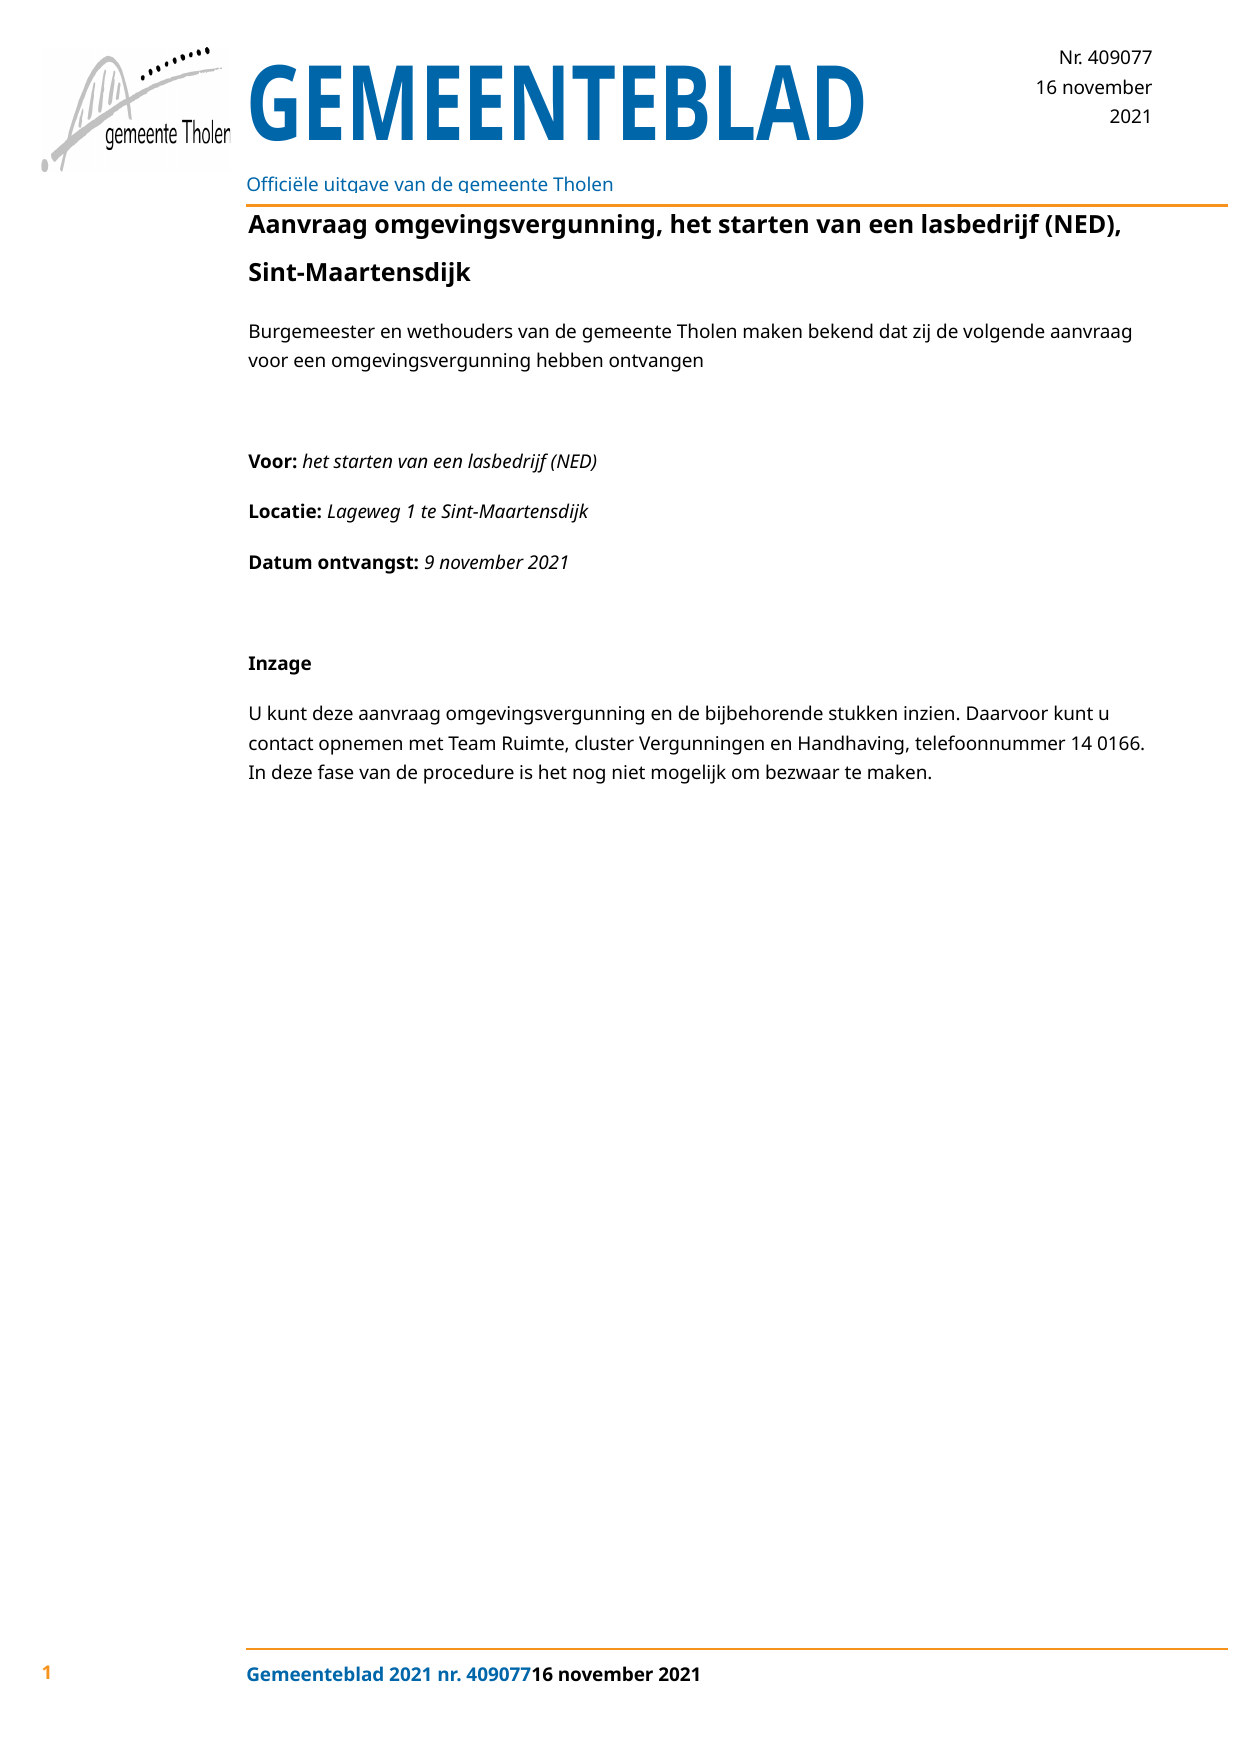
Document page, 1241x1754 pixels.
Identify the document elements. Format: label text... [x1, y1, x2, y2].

text Burgemeester en wethouders van de gemeente Tholen maken bekend dat zij de volgende aanvraag voor een omgevingsvergunning hebben ontvangen [248, 318, 1152, 373]
text Inzage [248, 650, 1152, 676]
text U kunt deze aanvraag omgevingsvergunning en de bijbehorende stukken inzien. Daarvoor kunt u contact opnemen met Team Ruimte, cluster Vergunningen en Handhaving, telefoonnummer 14 0166. In deze fase van de procedure is het nog niet mogelijk om bezwaar te maken. [248, 700, 1152, 785]
text Datum ontvangst: 9 november 2021 [248, 549, 1152, 575]
text Aanvraag omgevingsvergunning, het starten van een lasbedrijf (NED), Sint-Maartensdijk [248, 207, 1152, 288]
text Voor: het starten van een lasbedrijf (NED) [248, 448, 1152, 474]
picture [41, 47, 231, 172]
text Locatie: Lageweg 1 te Sint-Maartensdijk [248, 499, 1152, 524]
